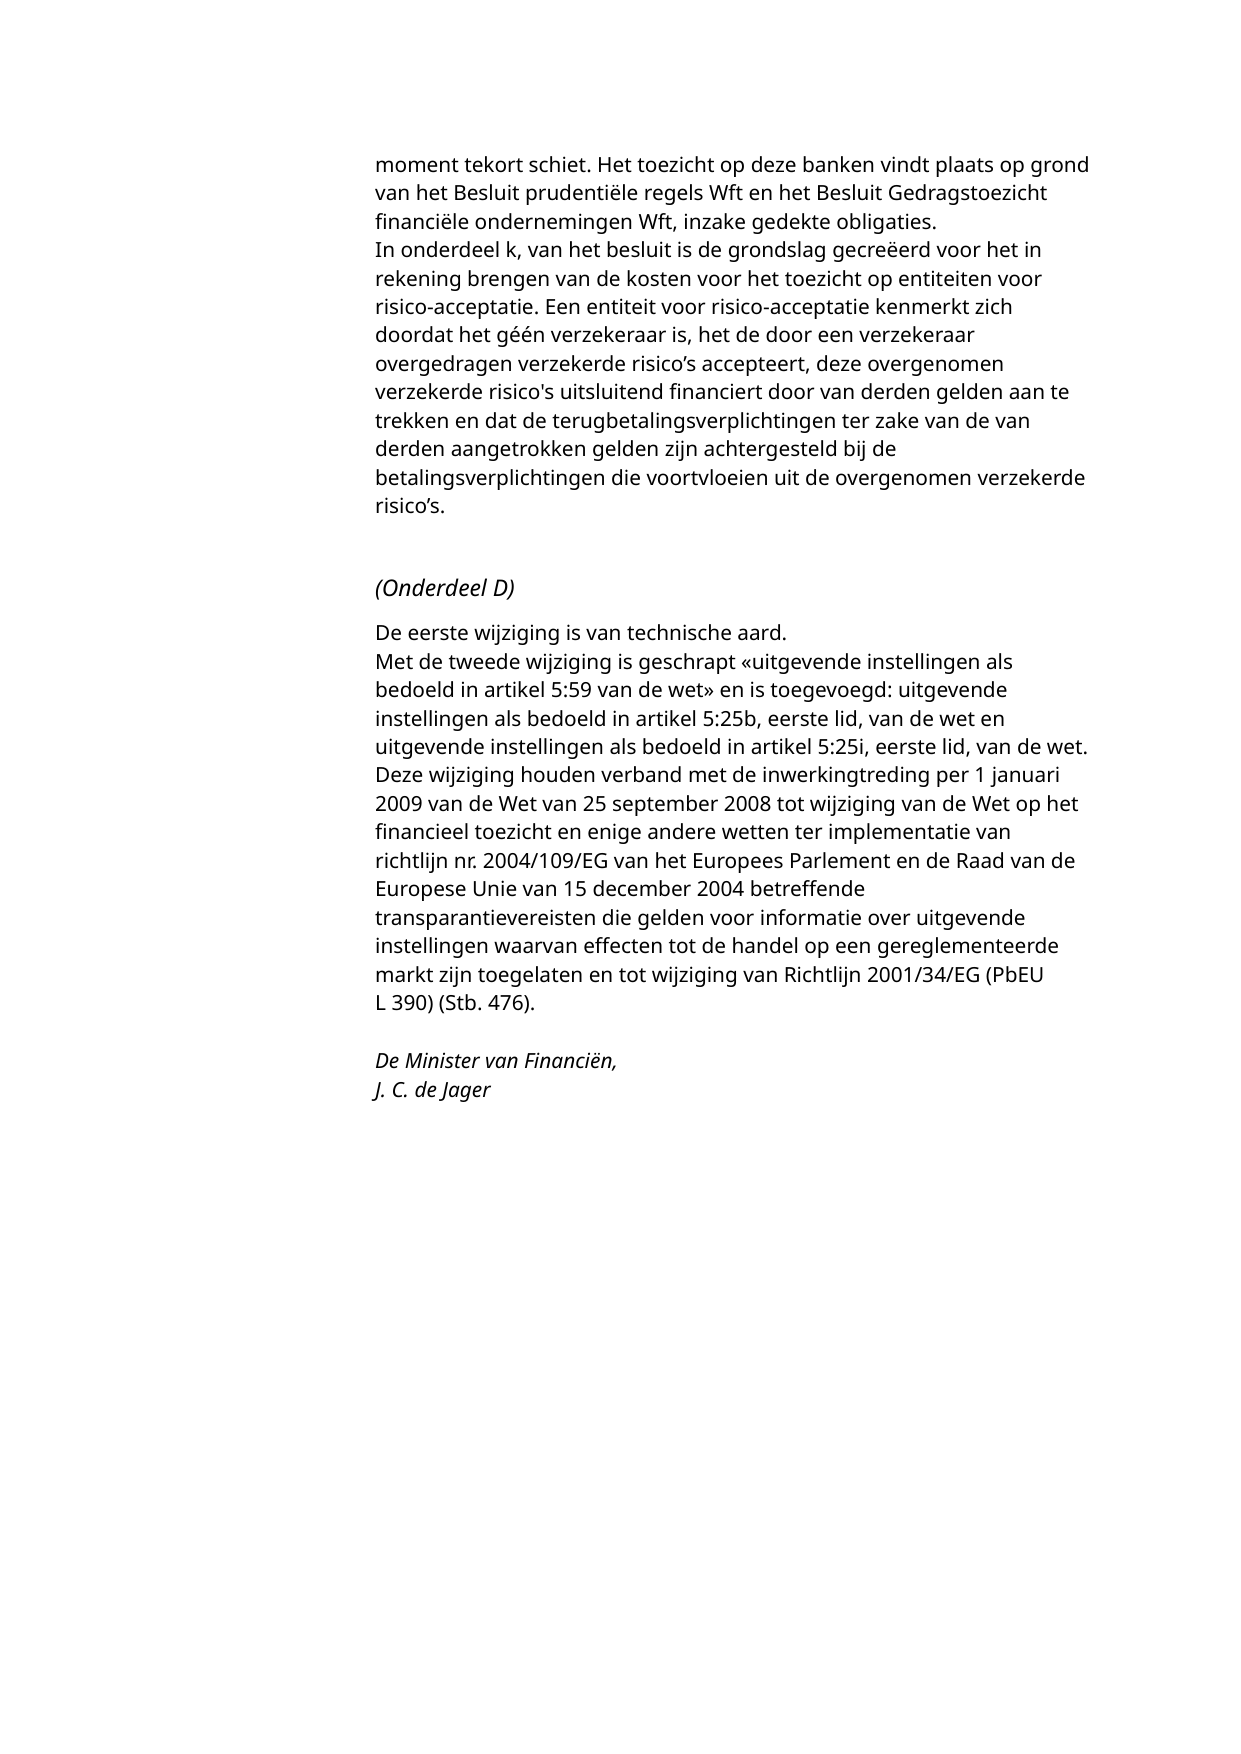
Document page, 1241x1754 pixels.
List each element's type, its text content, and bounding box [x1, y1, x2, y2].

text De eerste wijziging is van technische aard. [375, 618, 1090, 647]
text moment tekort schiet. Het toezicht op deze banken vindt plaats op grond van het Besluit prudentiële regels Wft en het Besluit Gedragstoezicht financiële ondernemingen Wft, inzake gedekte obligaties. [375, 150, 1090, 235]
text In onderdeel k, van het besluit is de grondslag gecreëerd voor het in rekening brengen van de kosten voor het toezicht op entiteiten voor risico-acceptatie. Een entiteit voor risico-acceptatie kenmerkt zich doordat het géén verzekeraar is, het de door een verzekeraar overgedragen verzekerde risico’s accepteert, deze overgenomen verzekerde risico's uitsluitend financiert door van derden gelden aan te trekken en dat de terugbetalingsverplichtingen ter zake van de van derden aangetrokken gelden zijn achtergesteld bij de betalingsverplichtingen die voortvloeien uit de overgenomen verzekerde risico’s. [375, 235, 1090, 520]
text J. C. de Jager [375, 1075, 1090, 1103]
text Met de tweede wijziging is geschrapt «uitgevende instellingen als bedoeld in artikel 5:59 van de wet» en is toegevoegd: uitgevende instellingen als bedoeld in artikel 5:25b, eerste lid, van de wet en uitgevende instellingen als bedoeld in artikel 5:25i, eerste lid, van de wet. Deze wijziging houden verband met de inwerkingtreding per 1 januari 2009 van de Wet van 25 september 2008 tot wijziging van de Wet op het financieel toezicht en enige andere wetten ter implementatie van richtlijn nr. 2004/109/EG van het Europees Parlement en de Raad van de Europese Unie van 15 december 2004 betreffende transparantievereisten die gelden voor informatie over uitgevende instellingen waarvan effecten tot de handel op een gereglementeerde markt zijn toegelaten en tot wijziging van Richtlijn 2001/34/EG (PbEU L 390) (Stb. 476). [375, 647, 1090, 1017]
text De Minister van Financiën, [375, 1047, 1090, 1075]
subtitle (Onderdeel D) [375, 572, 1090, 603]
